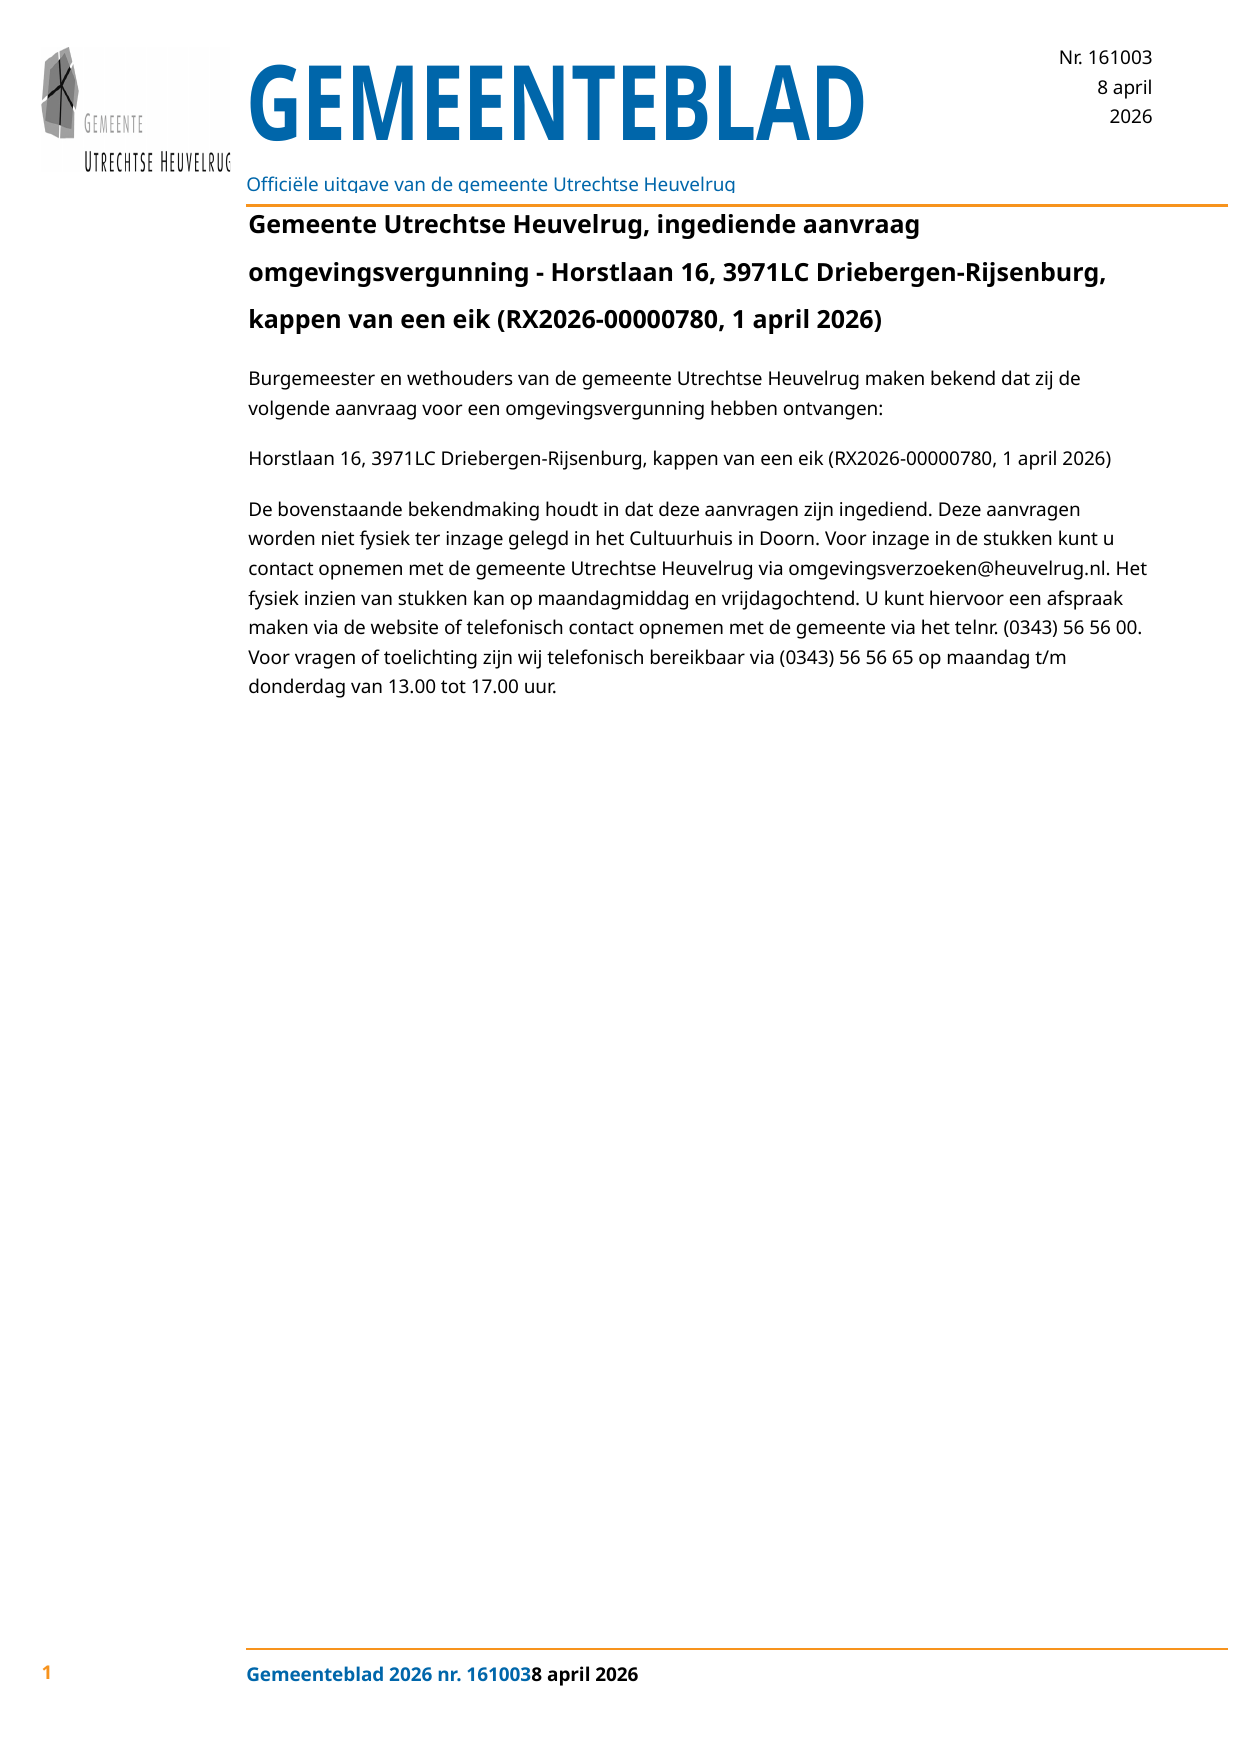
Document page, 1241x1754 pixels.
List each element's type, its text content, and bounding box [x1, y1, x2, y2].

text Horstlaan 16, 3971LC Driebergen-Rijsenburg, kappen van een eik (RX2026-00000780, 1 april 2026) [248, 446, 1152, 471]
text Burgemeester en wethouders van de gemeente Utrechtse Heuvelrug maken bekend dat zij de volgende aanvraag voor een omgevingsvergunning hebben ontvangen: [248, 366, 1152, 421]
picture [41, 47, 231, 172]
text Gemeente Utrechtse Heuvelrug, ingediende aanvraag omgevingsvergunning - Horstlaan 16, 3971LC Driebergen-Rijsenburg, kappen van een eik (RX2026-00000780, 1 april 2026) [248, 207, 1152, 336]
text De bovenstaande bekendmaking houdt in dat deze aanvragen zijn ingediend. Deze aanvragen worden niet fysiek ter inzage gelegd in het Cultuurhuis in Doorn. Voor inzage in de stukken kunt u contact opnemen met de gemeente Utrechtse Heuvelrug via omgevingsverzoeken@heuvelrug.nl. Het fysiek inzien van stukken kan op maandagmiddag en vrijdagochtend. U kunt hiervoor een afspraak maken via de website of telefonisch contact opnemen met de gemeente via het telnr. (0343) 56 56 00. Voor vragen of toelichting zijn wij telefonisch bereikbaar via (0343) 56 56 65 op maandag t/m donderdag van 13.00 tot 17.00 uur. [248, 496, 1152, 699]
